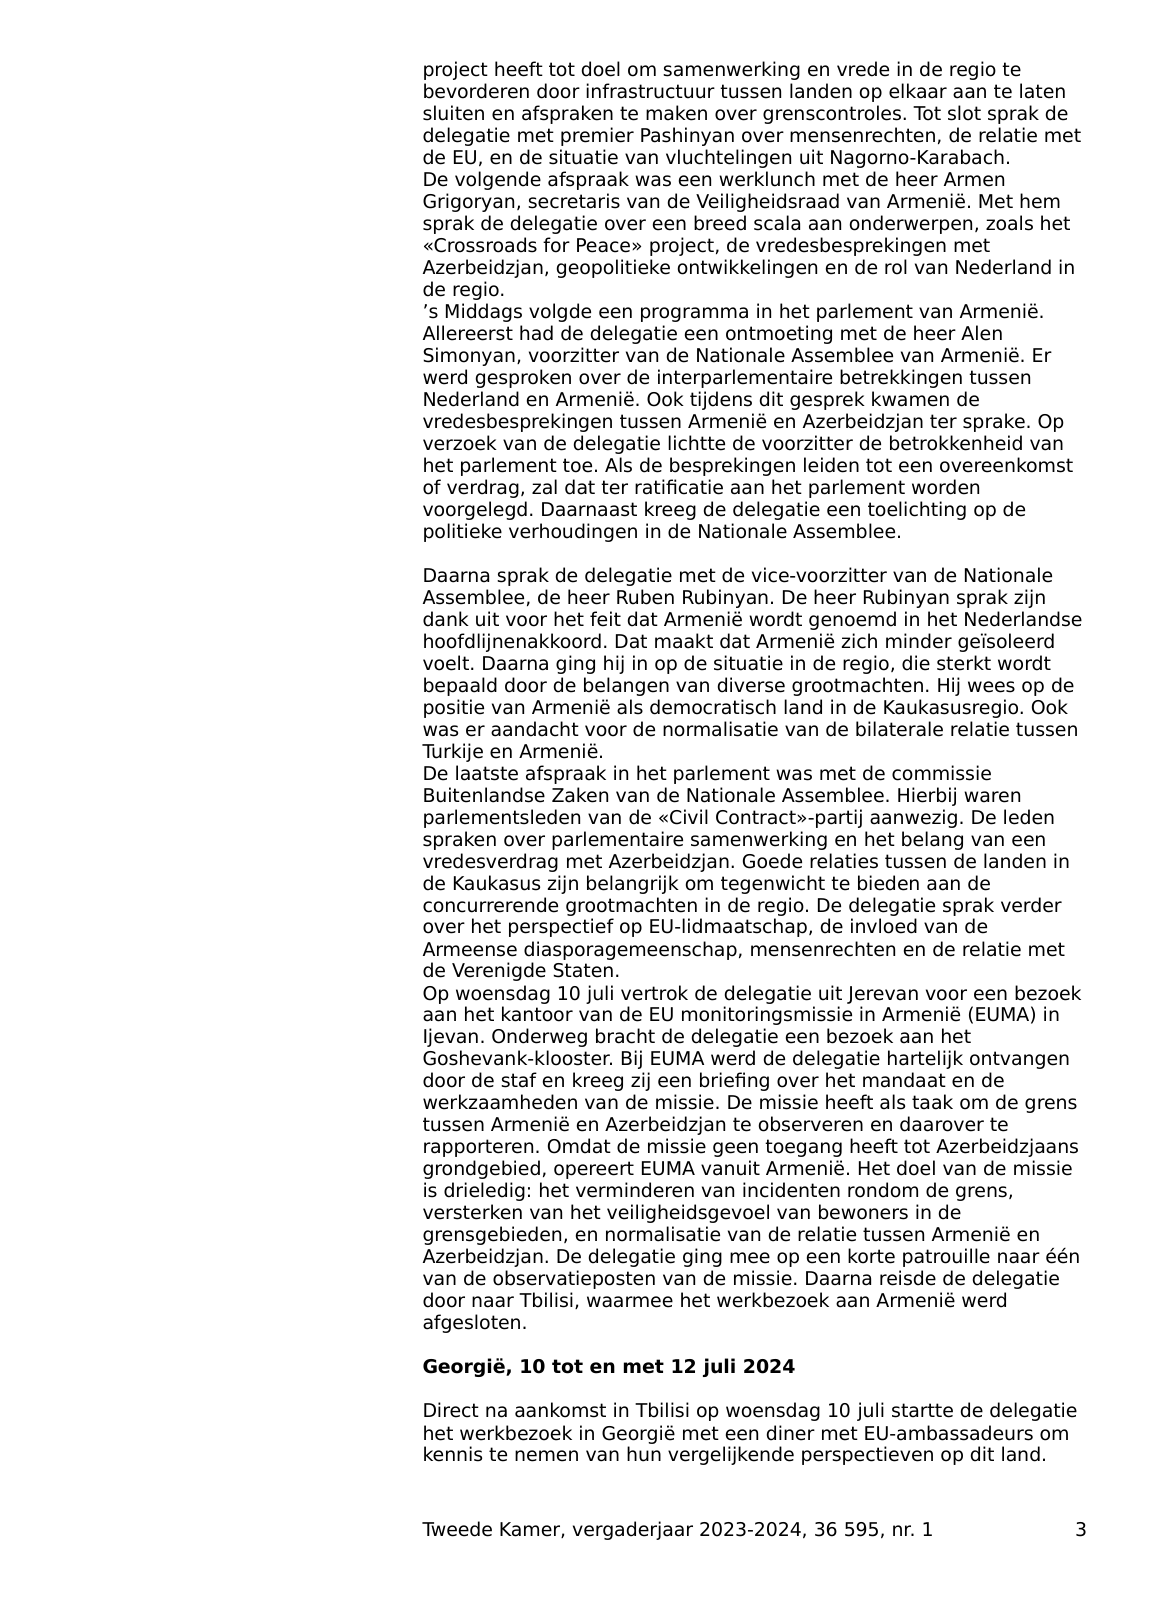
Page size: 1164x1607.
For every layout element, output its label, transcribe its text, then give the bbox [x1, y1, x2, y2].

subtitle Georgië, 10 tot en met 12 juli 2024 [422, 1356, 1087, 1378]
text project heeft tot doel om samenwerking en vrede in de regio te bevorderen door infrastructuur tussen landen op elkaar aan te laten sluiten en afspraken te maken over grenscontroles. Tot slot sprak de delegatie met premier Pashinyan over mensenrechten, de relatie met de EU, en de situatie van vluchtelingen uit Nagorno-Karabach. [422, 59, 1087, 169]
text De volgende afspraak was een werklunch met de heer Armen Grigoryan, secretaris van de Veiligheidsraad van Armenië. Met hem sprak de delegatie over een breed scala aan onderwerpen, zoals het «Crossroads for Peace» project, de vredesbesprekingen met Azerbeidzjan, geopolitieke ontwikkelingen en de rol van Nederland in de regio. [422, 169, 1087, 301]
text Daarna sprak de delegatie met de vice-voorzitter van de Nationale Assemblee, de heer Ruben Rubinyan. De heer Rubinyan sprak zijn dank uit voor het feit dat Armenië wordt genoemd in het Nederlandse hoofdlijnenakkoord. Dat maakt dat Armenië zich minder geïsoleerd voelt. Daarna ging hij in op de situatie in de regio, die sterkt wordt bepaald door de belangen van diverse grootmachten. Hij wees op de positie van Armenië als democratisch land in de Kaukasusregio. Ook was er aandacht voor de normalisatie van de bilaterale relatie tussen Turkije en Armenië. [422, 565, 1087, 763]
text De laatste afspraak in het parlement was met de commissie Buitenlandse Zaken van de Nationale Assemblee. Hierbij waren parlementsleden van de «Civil Contract»-partij aanwezig. De leden spraken over parlementaire samenwerking en het belang van een vredesverdrag met Azerbeidzjan. Goede relaties tussen de landen in de Kaukasus zijn belangrijk om tegenwicht te bieden aan de concurrerende grootmachten in de regio. De delegatie sprak verder over het perspectief op EU-lidmaatschap, de invloed van de Armeense diasporagemeenschap, mensenrechten en de relatie met de Verenigde Staten. [422, 763, 1087, 982]
text Op woensdag 10 juli vertrok de delegatie uit Jerevan voor een bezoek aan het kantoor van de EU monitoringsmissie in Armenië (EUMA) in Ijevan. Onderweg bracht de delegatie een bezoek aan het Goshevank-klooster. Bij EUMA werd de delegatie hartelijk ontvangen door de staf en kreeg zij een briefing over het mandaat en de werkzaamheden van de missie. De missie heeft als taak om de grens tussen Armenië en Azerbeidzjan te observeren en daarover te rapporteren. Omdat de missie geen toegang heeft tot Azerbeidzjaans grondgebied, opereert EUMA vanuit Armenië. Het doel van de missie is drieledig: het verminderen van incidenten rondom de grens, versterken van het veiligheidsgevoel van bewoners in de grensgebieden, en normalisatie van de relatie tussen Armenië en Azerbeidzjan. De delegatie ging mee op een korte patrouille naar één van de observatieposten van de missie. Daarna reisde de delegatie door naar Tbilisi, waarmee het werkbezoek aan Armenië werd afgesloten. [422, 982, 1087, 1334]
text ’s Middags volgde een programma in het parlement van Armenië. Allereerst had de delegatie een ontmoeting met de heer Alen Simonyan, voorzitter van de Nationale Assemblee van Armenië. Er werd gesproken over de interparlementaire betrekkingen tussen Nederland en Armenië. Ook tijdens dit gesprek kwamen de vredesbesprekingen tussen Armenië en Azerbeidzjan ter sprake. Op verzoek van de delegatie lichtte de voorzitter de betrokkenheid van het parlement toe. Als de besprekingen leiden tot een overeenkomst of verdrag, zal dat ter ratificatie aan het parlement worden voorgelegd. Daarnaast kreeg de delegatie een toelichting op de politieke verhoudingen in de Nationale Assemblee. [422, 301, 1087, 543]
text Direct na aankomst in Tbilisi op woensdag 10 juli startte de delegatie het werkbezoek in Georgië met een diner met EU-ambassadeurs om kennis te nemen van hun vergelijkende perspectieven op dit land. [422, 1400, 1087, 1466]
